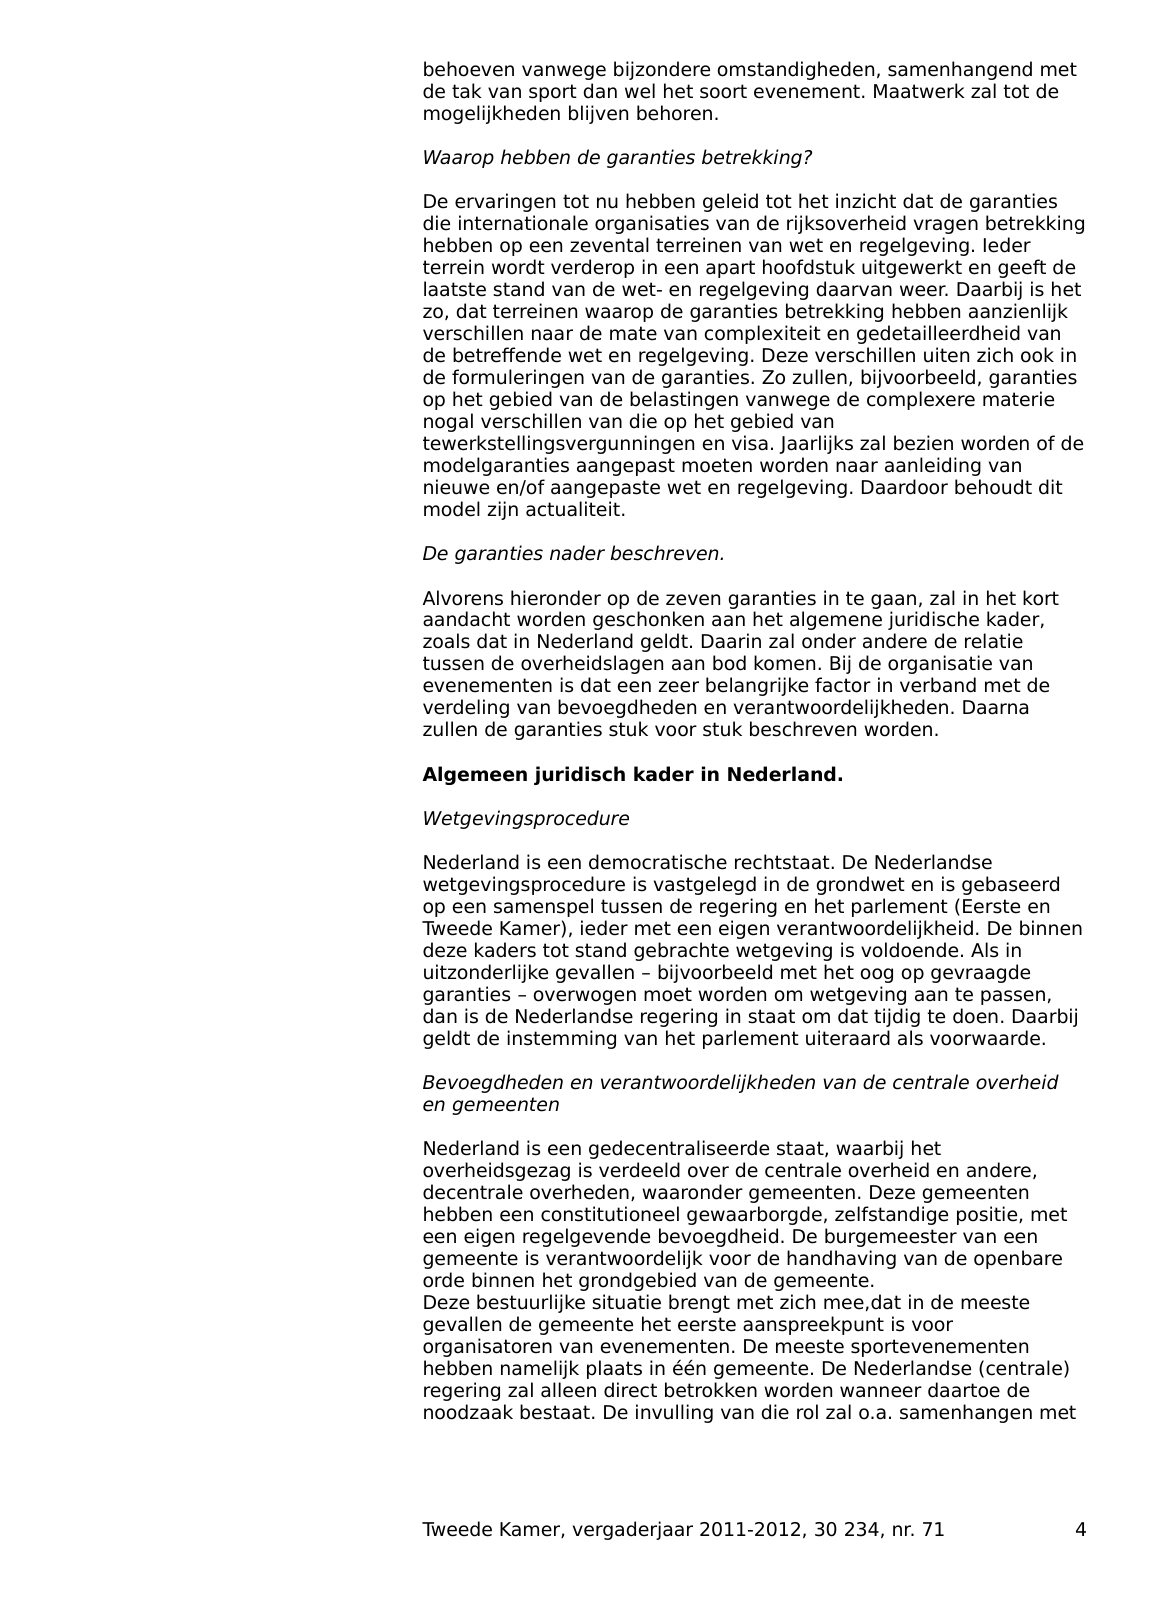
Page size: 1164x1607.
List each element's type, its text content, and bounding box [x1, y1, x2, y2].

text Nederland is een gedecentraliseerde staat, waarbij het overheidsgezag is verdeeld over de centrale overheid en andere, decentrale overheden, waaronder gemeenten. Deze gemeenten hebben een constitutioneel gewaarborgde, zelfstandige positie, met een eigen regelgevende bevoegdheid. De burgemeester van een gemeente is verantwoordelijk voor de handhaving van de openbare orde binnen het grondgebied van de gemeente. [422, 1138, 1087, 1292]
text Alvorens hieronder op de zeven garanties in te gaan, zal in het kort aandacht worden geschonken aan het algemene juridische kader, zoals dat in Nederland geldt. Daarin zal onder andere de relatie tussen de overheidslagen aan bod komen. Bij de organisatie van evenementen is dat een zeer belangrijke factor in verband met de verdeling van bevoegdheden en verantwoordelijkheden. Daarna zullen de garanties stuk voor stuk beschreven worden. [422, 587, 1087, 741]
subtitle De garanties nader beschreven. [422, 543, 1087, 565]
subtitle Wetgevingsprocedure [422, 808, 1087, 829]
subtitle Algemeen juridisch kader in Nederland. [422, 763, 1087, 785]
subtitle Bevoegdheden en verantwoordelijkheden van de centrale overheid en gemeenten [422, 1072, 1087, 1116]
text Deze bestuurlijke situatie brengt met zich mee,dat in de meeste gevallen de gemeente het eerste aanspreekpunt is voor organisatoren van evenementen. De meeste sportevenementen hebben namelijk plaats in één gemeente. De Nederlandse (centrale) regering zal alleen direct betrokken worden wanneer daartoe de noodzaak bestaat. De invulling van die rol zal o.a. samenhangen met [422, 1292, 1087, 1424]
text behoeven vanwege bijzondere omstandigheden, samenhangend met de tak van sport dan wel het soort evenement. Maatwerk zal tot de mogelijkheden blijven behoren. [422, 59, 1087, 125]
text De ervaringen tot nu hebben geleid tot het inzicht dat de garanties die internationale organisaties van de rijksoverheid vragen betrekking hebben op een zevental terreinen van wet en regelgeving. Ieder terrein wordt verderop in een apart hoofdstuk uitgewerkt en geeft de laatste stand van de wet- en regelgeving daarvan weer. Daarbij is het zo, dat terreinen waarop de garanties betrekking hebben aanzienlijk verschillen naar de mate van complexiteit en gedetailleerdheid van de betreffende wet en regelgeving. Deze verschillen uiten zich ook in de formuleringen van de garanties. Zo zullen, bijvoorbeeld, garanties op het gebied van de belastingen vanwege de complexere materie nogal verschillen van die op het gebied van tewerkstellingsvergunningen en visa. Jaarlijks zal bezien worden of de modelgaranties aangepast moeten worden naar aanleiding van nieuwe en/of aangepaste wet en regelgeving. Daardoor behoudt dit model zijn actualiteit. [422, 191, 1087, 521]
subtitle Waarop hebben de garanties betrekking? [422, 147, 1087, 169]
text Nederland is een democratische rechtstaat. De Nederlandse wetgevingsprocedure is vastgelegd in de grondwet en is gebaseerd op een samenspel tussen de regering en het parlement (Eerste en Tweede Kamer), ieder met een eigen verantwoordelijkheid. De binnen deze kaders tot stand gebrachte wetgeving is voldoende. Als in uitzonderlijke gevallen – bijvoorbeeld met het oog op gevraagde garanties – overwogen moet worden om wetgeving aan te passen, dan is de Nederlandse regering in staat om dat tijdig te doen. Daarbij geldt de instemming van het parlement uiteraard als voorwaarde. [422, 852, 1087, 1049]
